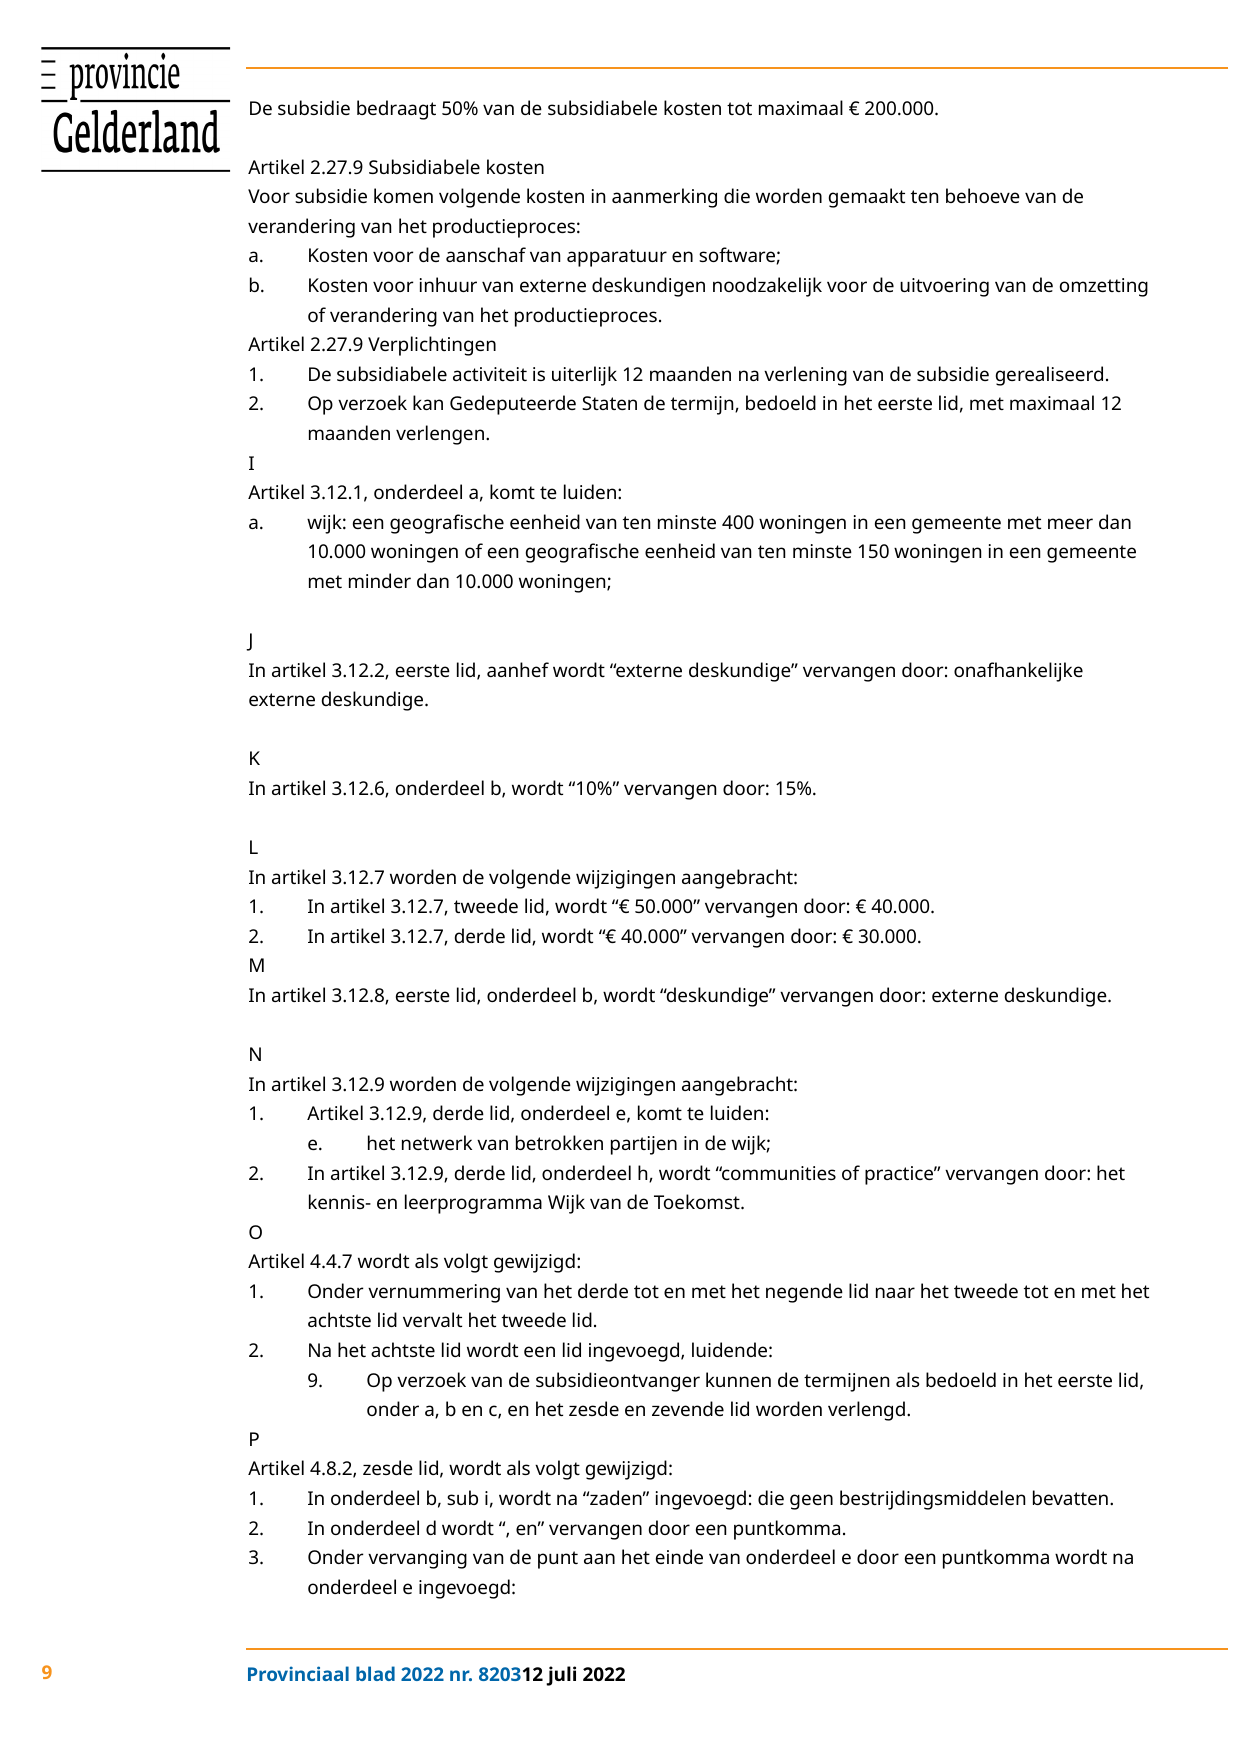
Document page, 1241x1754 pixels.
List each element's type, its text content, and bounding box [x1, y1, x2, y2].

text I [248, 450, 1152, 476]
list In onderdeel b, sub i, wordt na “zaden” ingevoegd: die geen bestrijdingsmiddelen bevatten. [248, 1485, 1152, 1511]
list Op verzoek van de subsidieontvanger kunnen de termijnen als bedoeld in het eerste lid, onder a, b en c, en het zesde en zevende lid worden verlengd. [307, 1367, 1152, 1422]
text Voor subsidie komen volgende kosten in aanmerking die worden gemaakt ten behoeve van de verandering van het productieproces: [248, 183, 1152, 239]
list In artikel 3.12.9, derde lid, onderdeel h, wordt “communities of practice” vervangen door: het kennis- en leerprogramma Wijk van de Toekomst. [248, 1160, 1152, 1215]
list In artikel 3.12.7, derde lid, wordt “€ 40.000” vervangen door: € 30.000. [248, 923, 1152, 949]
list Kosten voor de aanschaf van apparatuur en software; [248, 243, 1152, 268]
text L [248, 834, 1152, 860]
text Artikel 4.4.7 wordt als volgt gewijzigd: [248, 1248, 1152, 1274]
text De subsidie bedraagt 50% van de subsidiabele kosten tot maximaal € 200.000. [248, 95, 1152, 121]
text Artikel 2.27.9 Verplichtingen [248, 331, 1152, 357]
list Op verzoek kan Gedeputeerde Staten de termijn, bedoeld in het eerste lid, met maximaal 12 maanden verlengen. [248, 391, 1152, 446]
list het netwerk van betrokken partijen in de wijk; [307, 1130, 1152, 1156]
text K [248, 746, 1152, 771]
picture [41, 47, 231, 172]
text P [248, 1426, 1152, 1452]
text N [248, 1041, 1152, 1067]
text M [248, 953, 1152, 978]
text O [248, 1219, 1152, 1245]
list Onder vervanging van de punt aan het einde van onderdeel e door een puntkomma wordt na onderdeel e ingevoegd: [248, 1544, 1152, 1600]
text In artikel 3.12.8, eerste lid, onderdeel b, wordt “deskundige” vervangen door: externe deskundige. [248, 982, 1152, 1008]
text In artikel 3.12.6, onderdeel b, wordt “10%” vervangen door: 15%. [248, 775, 1152, 801]
text In artikel 3.12.9 worden de volgende wijzigingen aangebracht: [248, 1071, 1152, 1097]
list De subsidiabele activiteit is uiterlijk 12 maanden na verlening van de subsidie gerealiseerd. [248, 361, 1152, 387]
text Artikel 2.27.9 Subsidiabele kosten [248, 154, 1152, 180]
list In artikel 3.12.7, tweede lid, wordt “€ 50.000” vervangen door: € 40.000. [248, 893, 1152, 919]
text J [248, 627, 1152, 653]
list In onderdeel d wordt “, en” vervangen door een puntkomma. [248, 1515, 1152, 1541]
list wijk: een geografische eenheid van ten minste 400 woningen in een gemeente met meer dan 10.000 woningen of een geografische eenheid van ten minste 150 woningen in een gemeente met minder dan 10.000 woningen; [248, 509, 1152, 594]
text In artikel 3.12.2, eerste lid, aanhef wordt “externe deskundige” vervangen door: onafhankelijke externe deskundige. [248, 657, 1152, 712]
list Artikel 3.12.9, derde lid, onderdeel e, komt te luiden: [248, 1101, 1152, 1126]
list Na het achtste lid wordt een lid ingevoegd, luidende: [248, 1337, 1152, 1363]
text Artikel 3.12.1, onderdeel a, komt te luiden: [248, 479, 1152, 505]
list Kosten voor inhuur van externe deskundigen noodzakelijk voor de uitvoering van de omzetting of verandering van het productieproces. [248, 272, 1152, 328]
text Artikel 4.8.2, zesde lid, wordt als volgt gewijzigd: [248, 1456, 1152, 1481]
text In artikel 3.12.7 worden de volgende wijzigingen aangebracht: [248, 864, 1152, 890]
list Onder vernummering van het derde tot en met het negende lid naar het tweede tot en met het achtste lid vervalt het tweede lid. [248, 1278, 1152, 1333]
